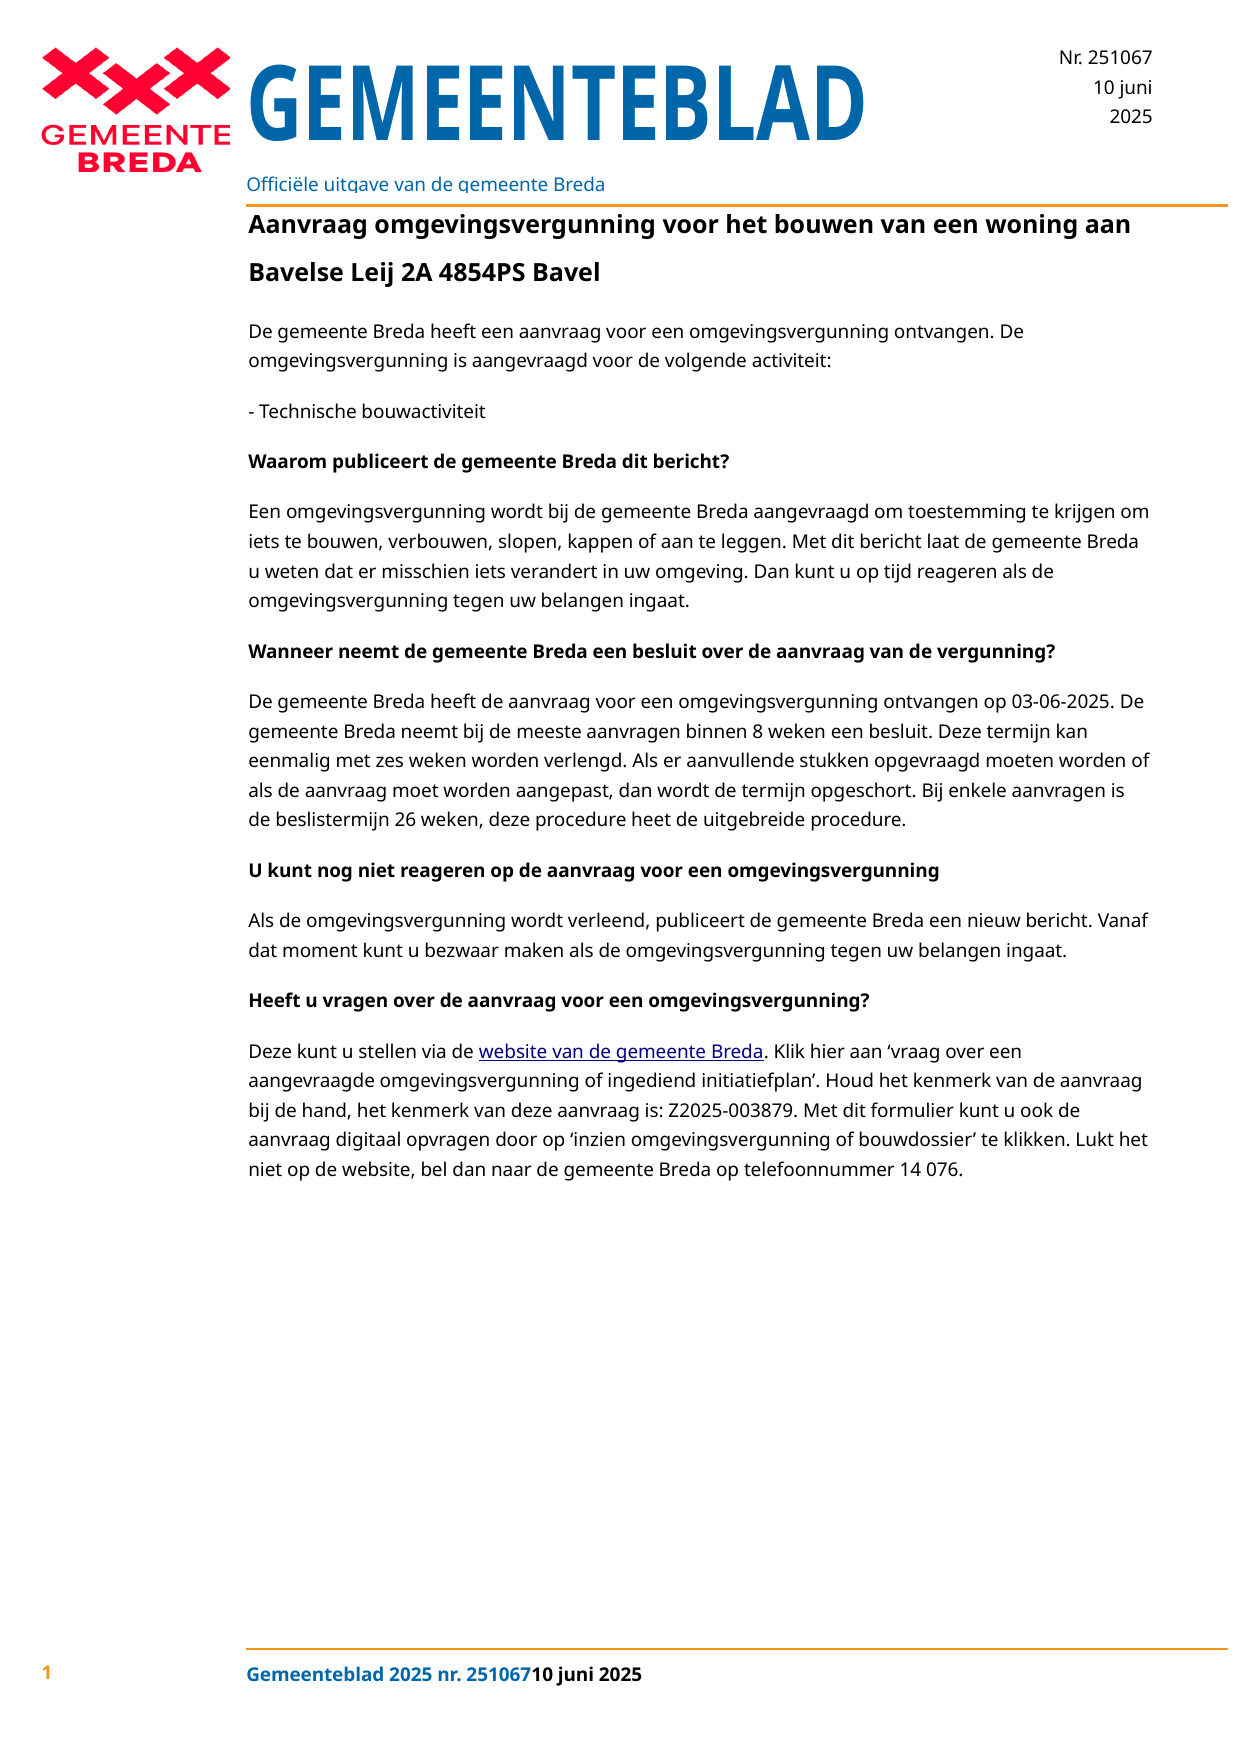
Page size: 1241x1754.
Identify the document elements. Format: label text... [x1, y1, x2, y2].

text Wanneer neemt de gemeente Breda een besluit over de aanvraag van de vergunning? [248, 638, 1152, 664]
text Als de omgevingsvergunning wordt verleend, publiceert de gemeente Breda een nieuw bericht. Vanaf dat moment kunt u bezwaar maken als de omgevingsvergunning tegen uw belangen ingaat. [248, 907, 1152, 963]
text Heeft u vragen over de aanvraag voor een omgevingsvergunning? [248, 987, 1152, 1013]
picture [41, 47, 231, 172]
text De gemeente Breda heeft een aanvraag voor een omgevingsvergunning ontvangen. De omgevingsvergunning is aangevraagd voor de volgende activiteit: [248, 318, 1152, 373]
text De gemeente Breda heeft de aanvraag voor een omgevingsvergunning ontvangen op 03-06-2025. De gemeente Breda neemt bij de meeste aanvragen binnen 8 weken een besluit. Deze termijn kan eenmalig met zes weken worden verlengd. Als er aanvullende stukken opgevraagd moeten worden of als de aanvraag moet worden aangepast, dan wordt de termijn opgeschort. Bij enkele aanvragen is de beslistermijn 26 weken, deze procedure heet de uitgebreide procedure. [248, 688, 1152, 832]
text Waarom publiceert de gemeente Breda dit bericht? [248, 448, 1152, 474]
text Aanvraag omgevingsvergunning voor het bouwen van een woning aan Bavelse Leij 2A 4854PS Bavel [248, 207, 1152, 288]
text U kunt nog niet reageren op de aanvraag voor een omgevingsvergunning [248, 857, 1152, 883]
text Deze kunt u stellen via de website van de gemeente Breda. Klik hier aan ‘vraag over een aangevraagde omgevingsvergunning of ingediend initiatiefplan’. Houd het kenmerk van de aanvraag bij de hand, het kenmerk van deze aanvraag is: Z2025-003879. Met dit formulier kunt u ook de aanvraag digitaal opvragen door op ‘inzien omgevingsvergunning of bouwdossier’ te klikken. Lukt het niet op de website, bel dan naar de gemeente Breda op telefoonnummer 14 076. [248, 1038, 1152, 1182]
text Een omgevingsvergunning wordt bij de gemeente Breda aangevraagd om toestemming te krijgen om iets te bouwen, verbouwen, slopen, kappen of aan te leggen. Met dit bericht laat de gemeente Breda u weten dat er misschien iets verandert in uw omgeving. Dan kunt u op tijd reageren als de omgevingsvergunning tegen uw belangen ingaat. [248, 499, 1152, 613]
text - Technische bouwactiviteit [248, 398, 1152, 424]
